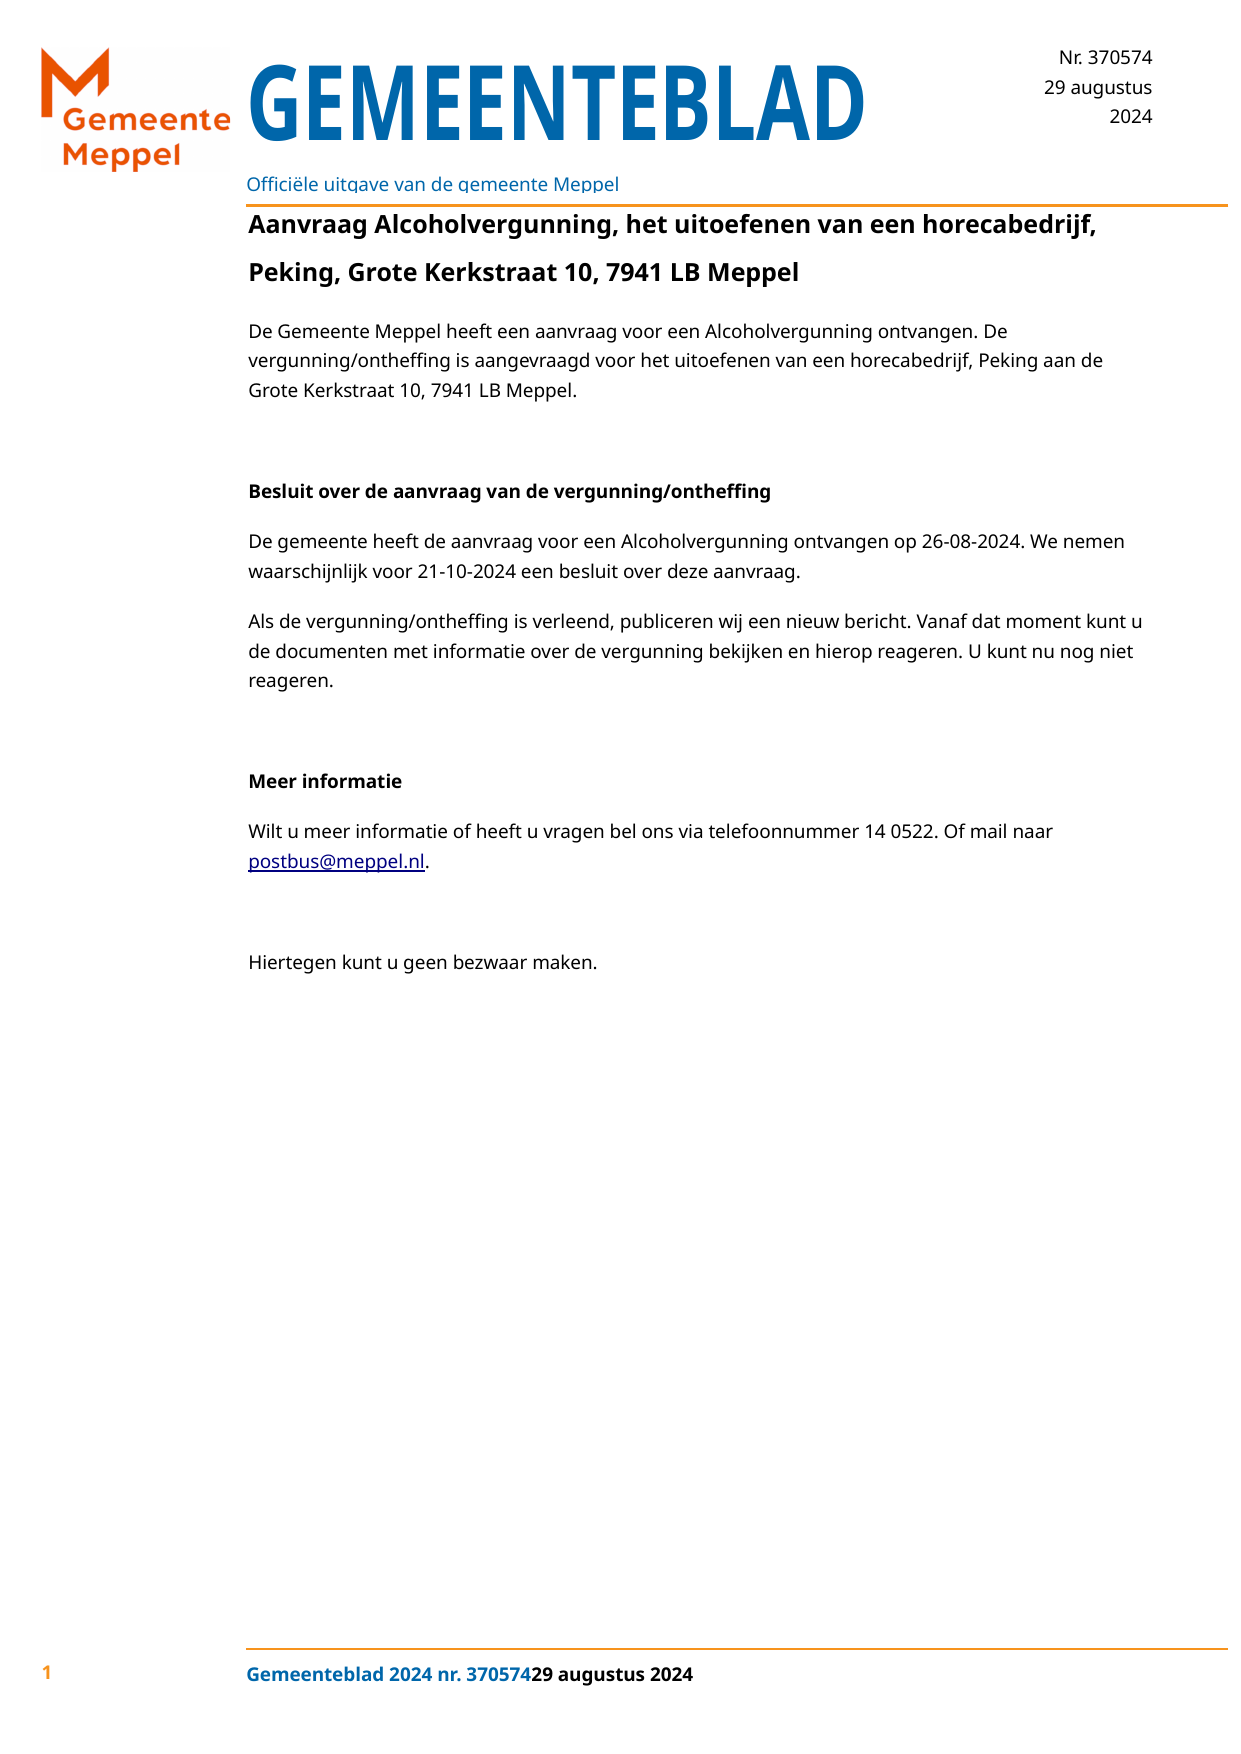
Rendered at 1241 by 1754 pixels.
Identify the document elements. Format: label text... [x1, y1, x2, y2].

text Wilt u meer informatie of heeft u vragen bel ons via telefoonnummer 14 0522. Of mail naar postbus@meppel.nl. [248, 819, 1152, 874]
text Hiertegen kunt u geen bezwaar maken. [248, 949, 1152, 975]
text Als de vergunning/ontheffing is verleend, publiceren wij een nieuw bericht. Vanaf dat moment kunt u de documenten met informatie over de vergunning bekijken en hierop reageren. U kunt nu nog niet reageren. [248, 608, 1152, 693]
picture [41, 47, 231, 172]
text Meer informatie [248, 768, 1152, 794]
text Aanvraag Alcoholvergunning, het uitoefenen van een horecabedrijf, Peking, Grote Kerkstraat 10, 7941 LB Meppel [248, 207, 1152, 288]
text De Gemeente Meppel heeft een aanvraag voor een Alcoholvergunning ontvangen. De vergunning/ontheffing is aangevraagd voor het uitoefenen van een horecabedrijf, Peking aan de Grote Kerkstraat 10, 7941 LB Meppel. [248, 318, 1152, 403]
text Besluit over de aanvraag van de vergunning/ontheffing [248, 478, 1152, 504]
text De gemeente heeft de aanvraag voor een Alcoholvergunning ontvangen op 26-08-2024. We nemen waarschijnlijk voor 21-10-2024 een besluit over deze aanvraag. [248, 528, 1152, 584]
